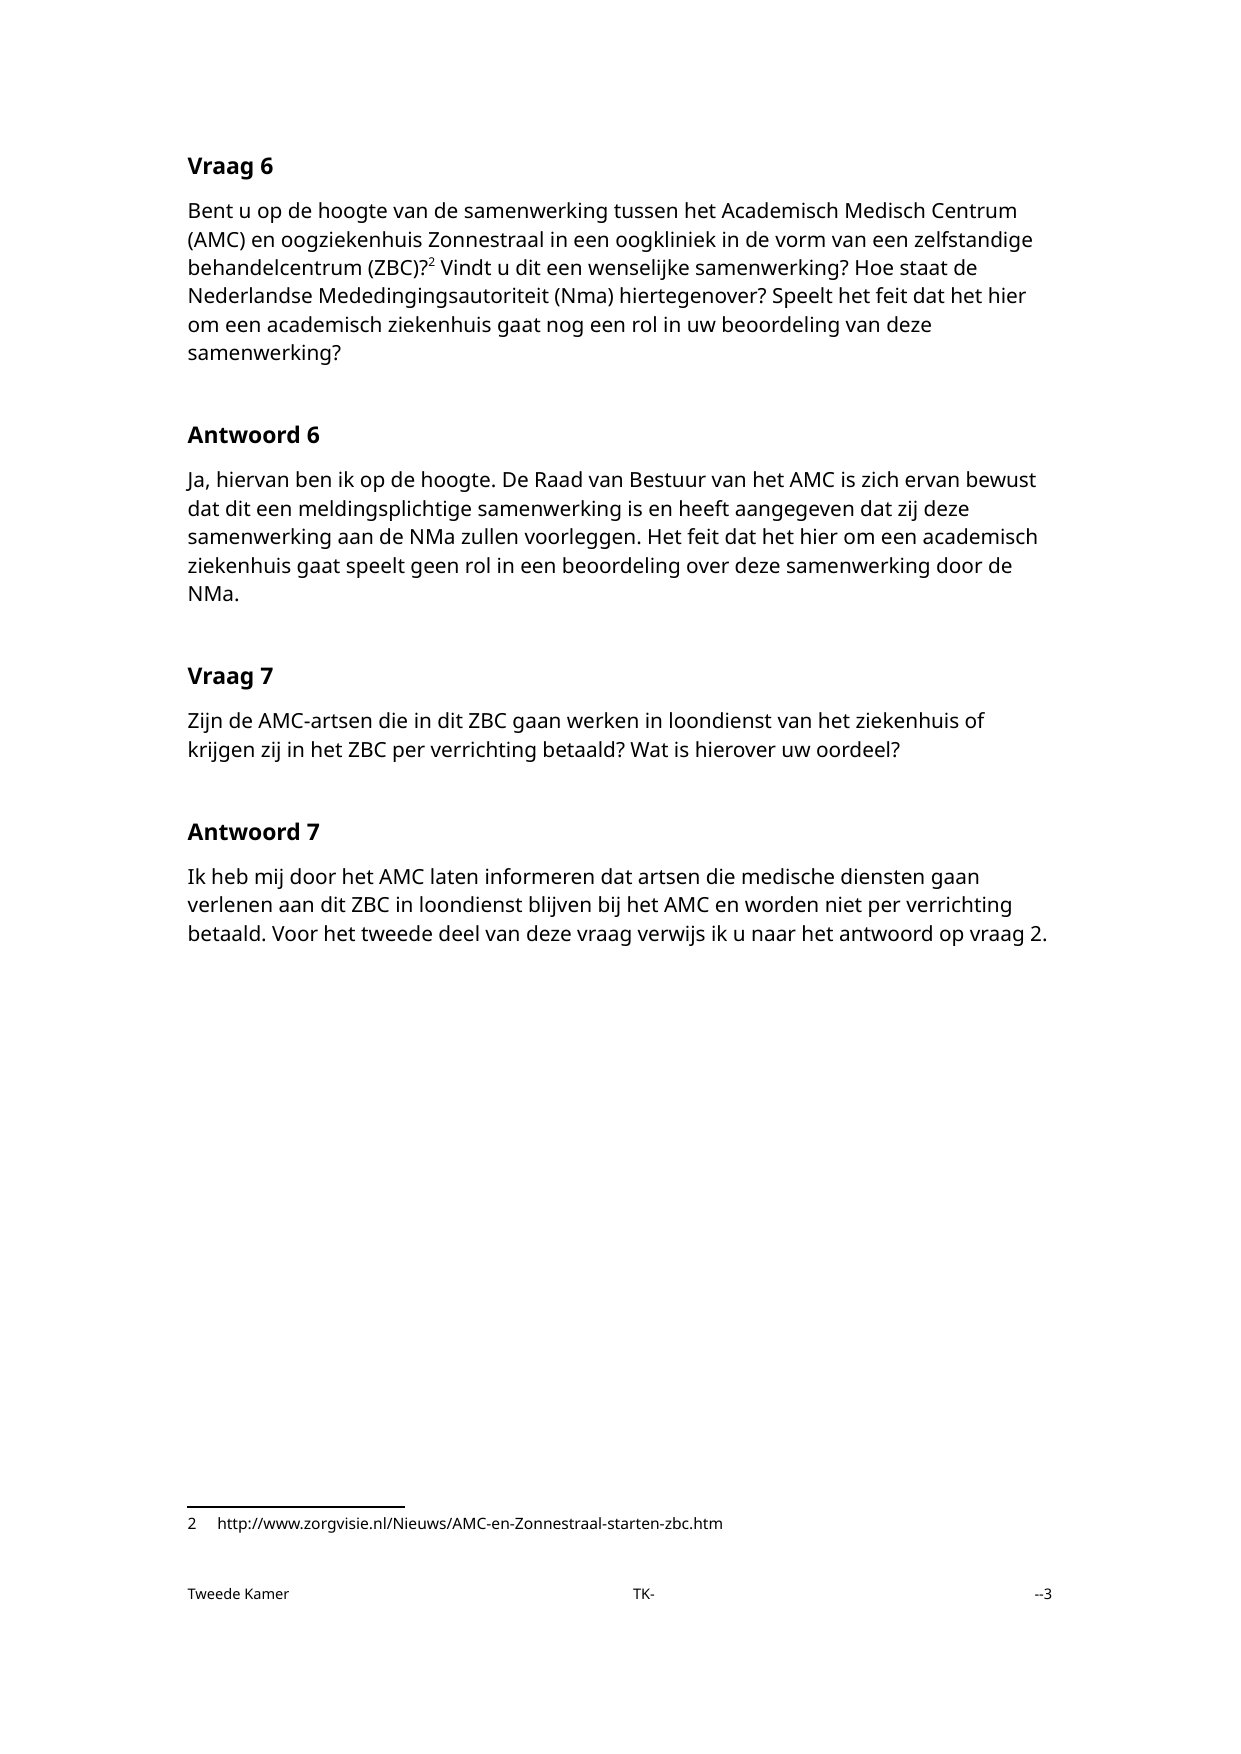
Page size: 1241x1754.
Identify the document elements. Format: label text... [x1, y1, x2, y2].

text Ik heb mij door het AMC laten informeren dat artsen die medische diensten gaan verlenen aan dit ZBC in loondienst blijven bij het AMC en worden niet per verrichting betaald. Voor het tweede deel van deze vraag verwijs ik u naar het antwoord op vraag 2. [187, 862, 1053, 947]
subtitle Antwoord 7 [187, 816, 1053, 847]
text Zijn de AMC-artsen die in dit ZBC gaan werken in loondienst van het ziekenhuis of krijgen zij in het ZBC per verrichting betaald? Wat is hierover uw oordeel? [187, 707, 1053, 763]
subtitle Vraag 7 [187, 660, 1053, 692]
text Bent u op de hoogte van de samenwerking tussen het Academisch Medisch Centrum (AMC) en oogziekenhuis Zonnestraal in een oogkliniek in de vorm van een zelfstandige behandelcentrum (ZBC)? Vindt u dit een wenselijke samenwerking? Hoe staat de Nederlandse Mededingingsautoriteit (Nma) hiertegenover? Speelt het feit dat het hier om een academisch ziekenhuis gaat nog een rol in uw beoordeling van deze samenwerking? [187, 196, 1053, 367]
text Ja, hiervan ben ik op de hoogte. De Raad van Bestuur van het AMC is zich ervan bewust dat dit een meldingsplichtige samenwerking is en heeft aangegeven dat zij deze samenwerking aan de NMa zullen voorleggen. Het feit dat het hier om een academisch ziekenhuis gaat speelt geen rol in een beoordeling over deze samenwerking door de NMa. [187, 466, 1053, 608]
subtitle Vraag 6 [187, 150, 1053, 181]
subtitle Antwoord 6 [187, 419, 1053, 451]
text http://www.zorgvisie.nl/Nieuws/AMC-en-Zonnestraal-starten-zbc.htm [187, 1506, 1053, 1534]
